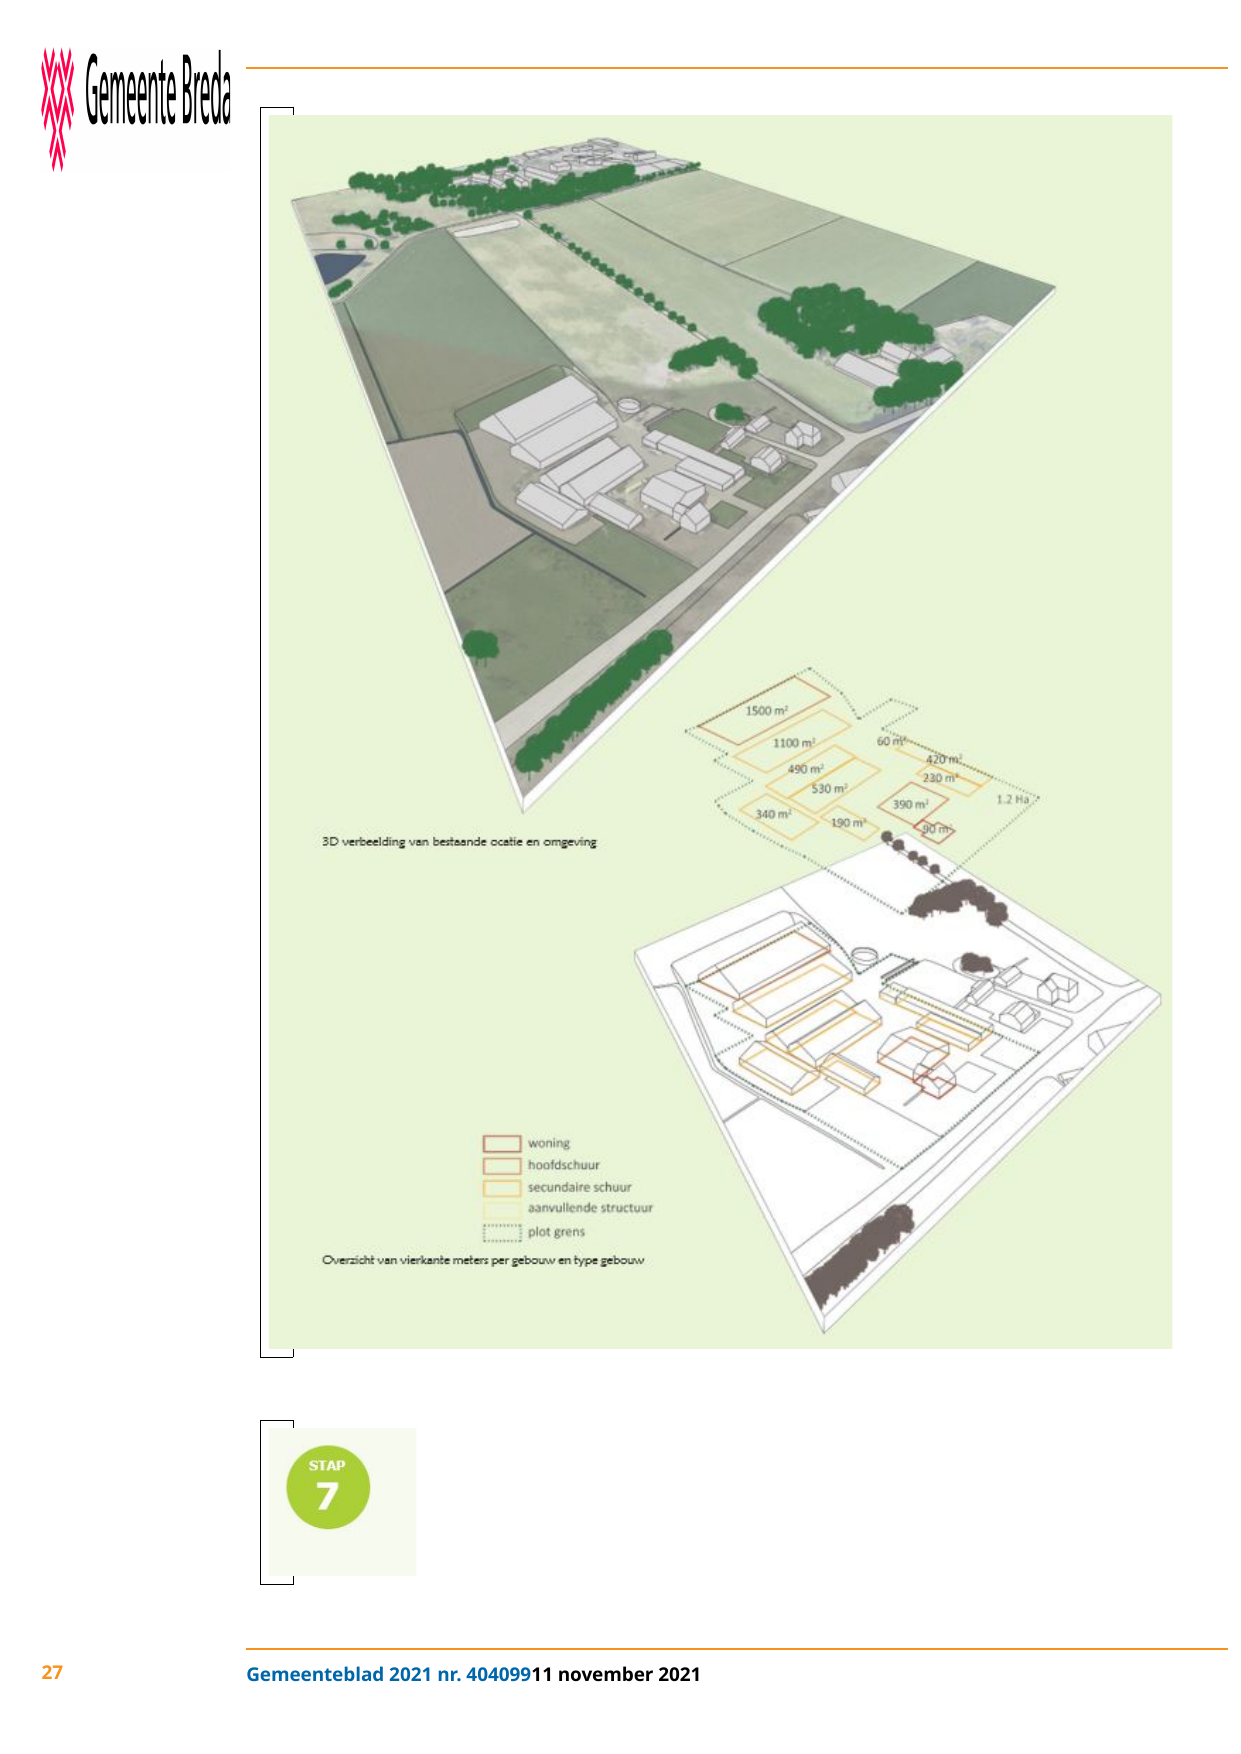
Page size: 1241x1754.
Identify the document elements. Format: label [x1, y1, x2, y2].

picture [268, 115, 1173, 1349]
picture [268, 1428, 417, 1576]
picture [41, 47, 231, 172]
